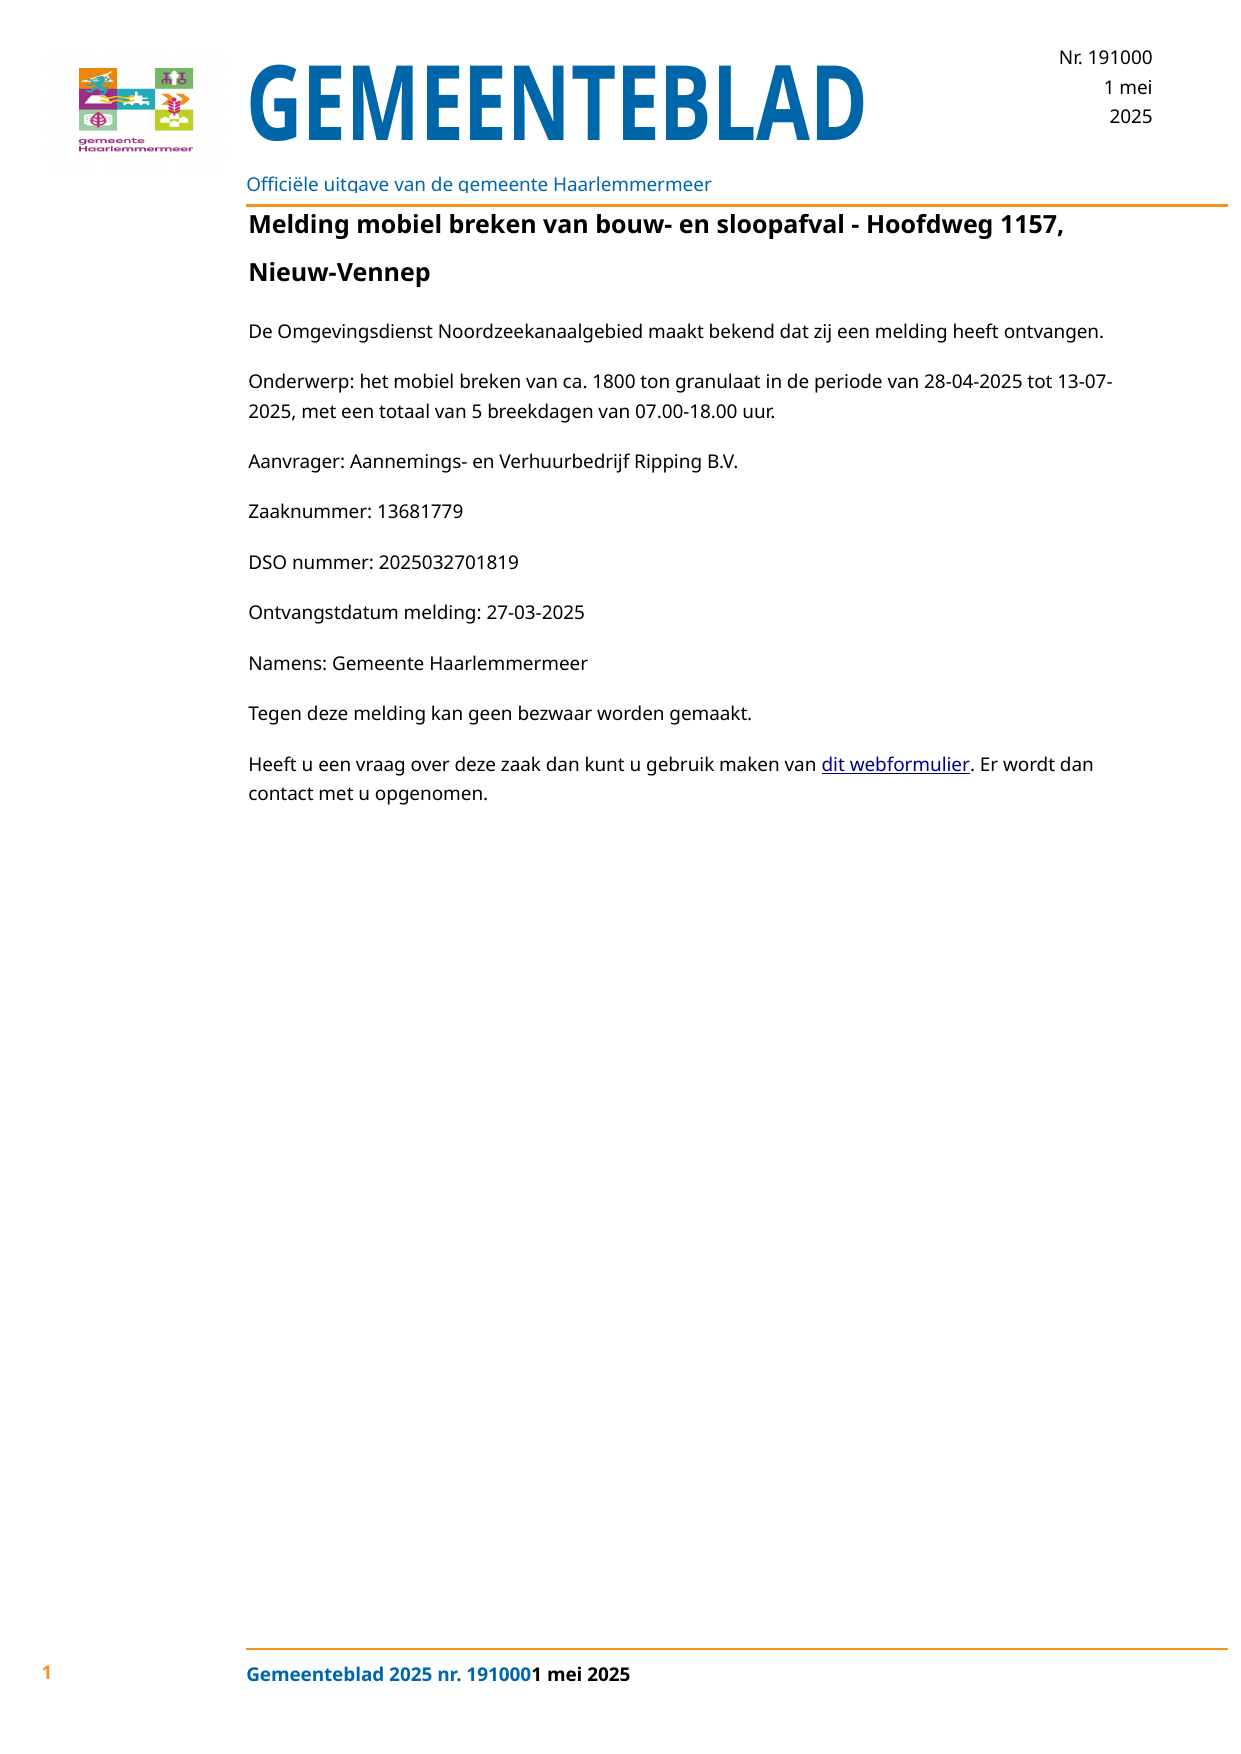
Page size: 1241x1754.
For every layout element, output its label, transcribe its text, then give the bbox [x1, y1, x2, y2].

text De Omgevingsdienst Noordzeekanaalgebied maakt bekend dat zij een melding heeft ontvangen. [248, 318, 1152, 344]
text Namens: Gemeente Haarlemmermeer [248, 650, 1152, 676]
text Ontvangstdatum melding: 27-03-2025 [248, 599, 1152, 625]
text Melding mobiel breken van bouw- en sloopafval - Hoofdweg 1157, Nieuw-Vennep [248, 207, 1152, 288]
text Tegen deze melding kan geen bezwaar worden gemaakt. [248, 700, 1152, 726]
text Heeft u een vraag over deze zaak dan kunt u gebruik maken van dit webformulier. Er wordt dan contact met u opgenomen. [248, 751, 1152, 806]
picture [41, 47, 231, 172]
text Zaaknummer: 13681779 [248, 499, 1152, 524]
text Onderwerp: het mobiel breken van ca. 1800 ton granulaat in de periode van 28-04-2025 tot 13-07-2025, met een totaal van 5 breekdagen van 07.00-18.00 uur. [248, 368, 1152, 424]
text Aanvrager: Aannemings- en Verhuurbedrijf Ripping B.V. [248, 448, 1152, 474]
text DSO nummer: 2025032701819 [248, 549, 1152, 575]
